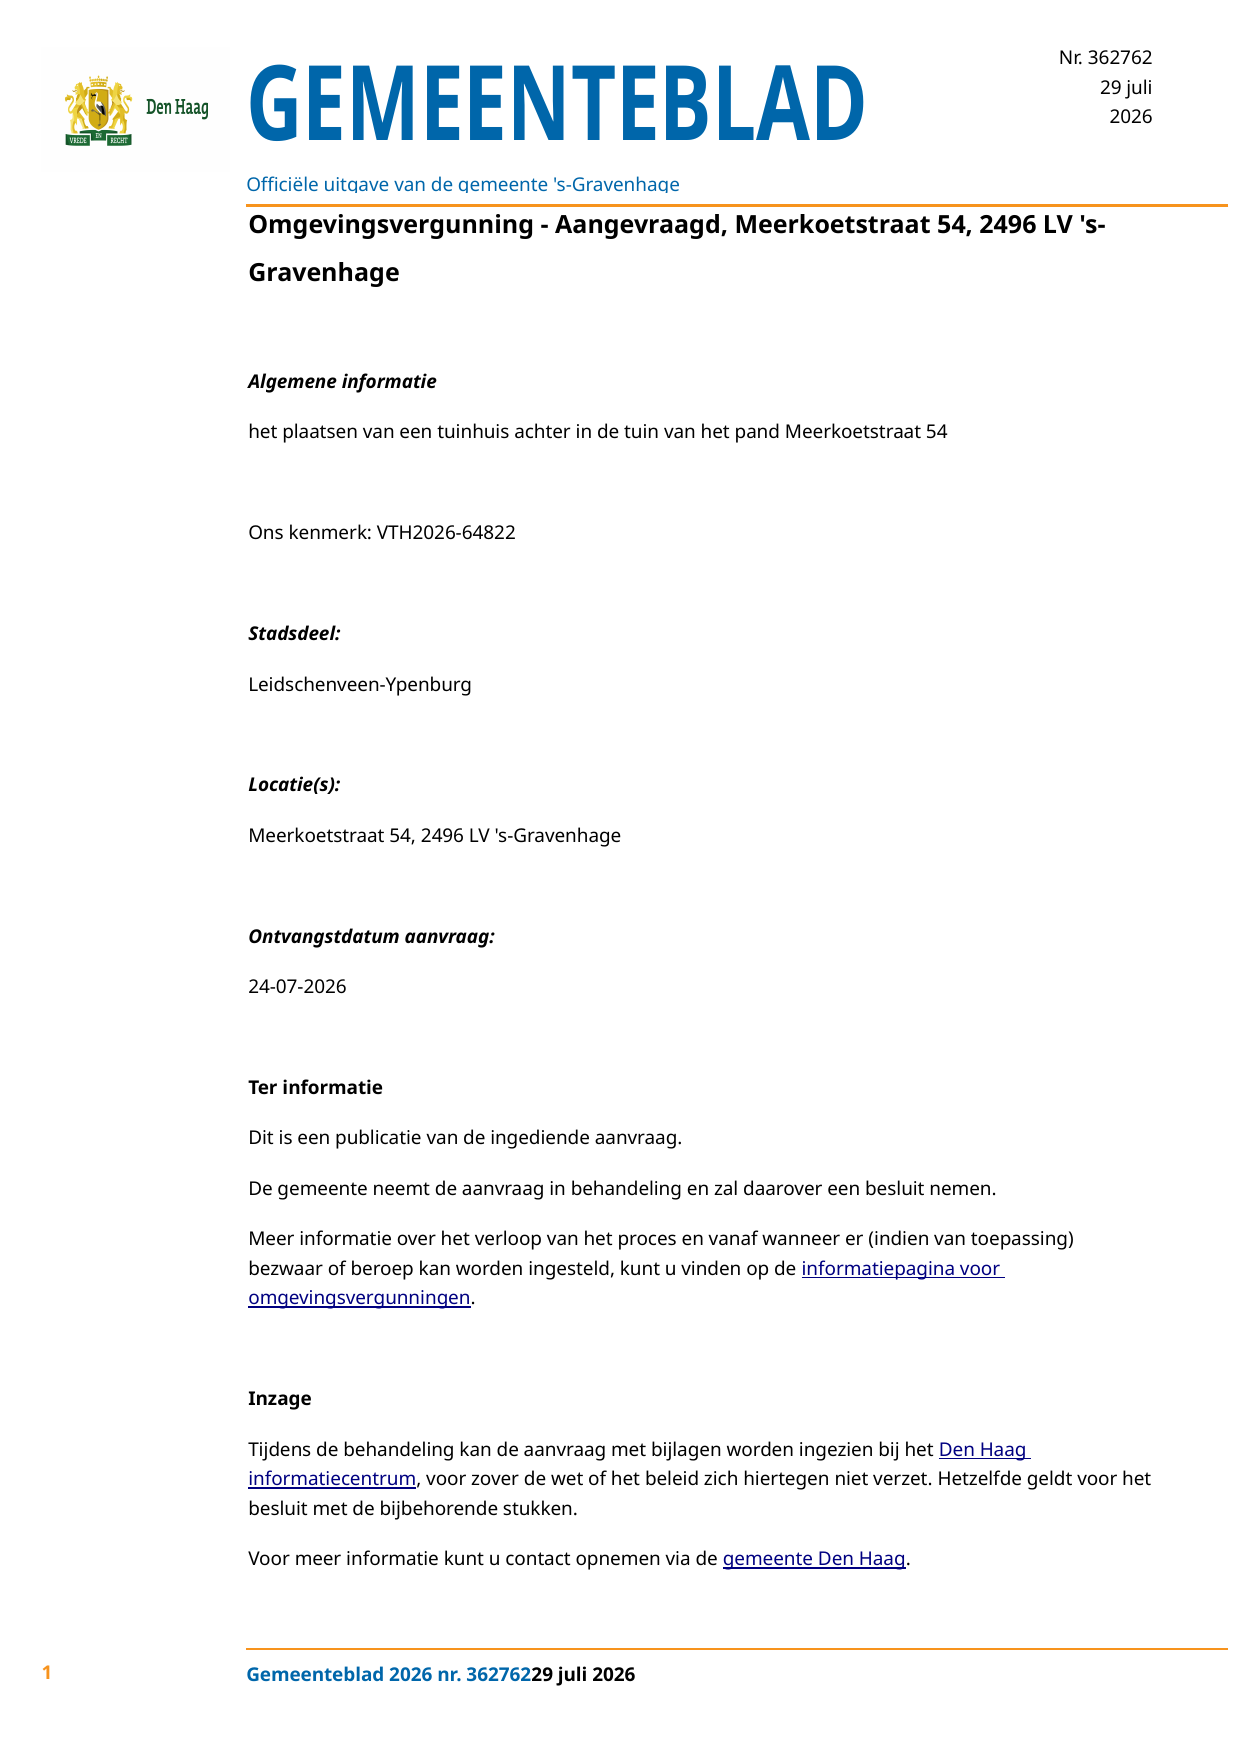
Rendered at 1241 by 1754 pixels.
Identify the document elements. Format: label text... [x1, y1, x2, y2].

text Tijdens de behandeling kan de aanvraag met bijlagen worden ingezien bij het Den Haag informatiecentrum, voor zover de wet of het beleid zich hiertegen niet verzet. Hetzelfde geldt voor het besluit met de bijbehorende stukken. [248, 1436, 1152, 1521]
text Ter informatie [248, 1074, 1152, 1100]
text Meer informatie over het verloop van het proces en vanaf wanneer er (indien van toepassing) bezwaar of beroep kan worden ingesteld, kunt u vinden op de informatiepagina voor omgevingsvergunningen. [248, 1225, 1152, 1310]
text De gemeente neemt de aanvraag in behandeling en zal daarover een besluit nemen. [248, 1175, 1152, 1201]
text Algemene informatie [248, 368, 1152, 394]
picture [41, 47, 231, 172]
text Ons kenmerk: VTH2026-64822 [248, 519, 1152, 545]
text Inzage [248, 1385, 1152, 1411]
text Leidschenveen-Ypenburg [248, 671, 1152, 697]
text Stadsdeel: [248, 620, 1152, 646]
text het plaatsen van een tuinhuis achter in de tuin van het pand Meerkoetstraat 54 [248, 419, 1152, 444]
text Voor meer informatie kunt u contact opnemen via de gemeente Den Haag. [248, 1545, 1152, 1571]
text Meerkoetstraat 54, 2496 LV 's-Gravenhage [248, 822, 1152, 848]
text Ontvangstdatum aanvraag: [248, 923, 1152, 949]
text Dit is een publicatie van de ingediende aanvraag. [248, 1124, 1152, 1150]
text 24-07-2026 [248, 973, 1152, 999]
text Omgevingsvergunning - Aangevraagd, Meerkoetstraat 54, 2496 LV 's-Gravenhage [248, 207, 1152, 288]
text Locatie(s): [248, 772, 1152, 797]
